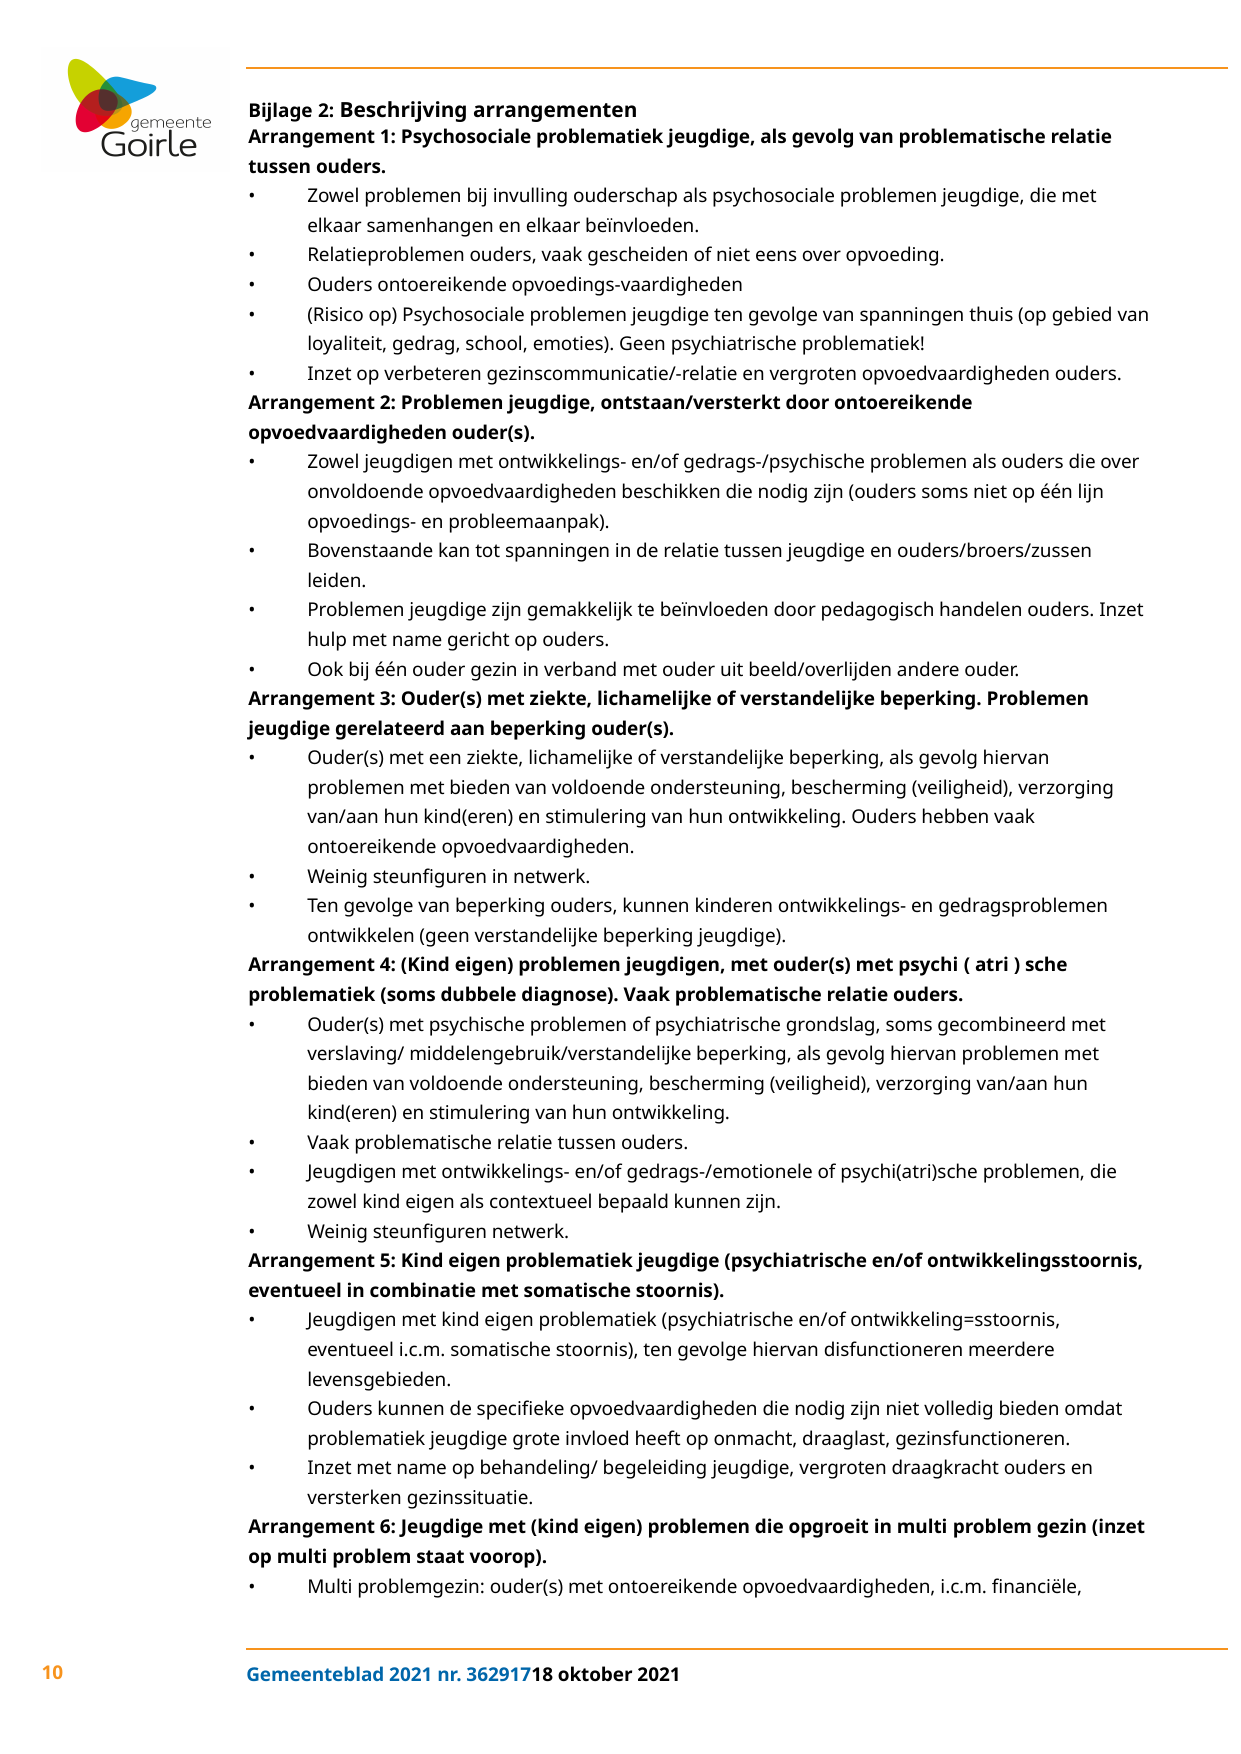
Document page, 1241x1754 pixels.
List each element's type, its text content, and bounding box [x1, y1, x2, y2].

list Jeugdigen met ontwikkelings- en/of gedrags-/emotionele of psychi(atri)sche problemen, die zowel kind eigen als contextueel bepaald kunnen zijn. [248, 1159, 1152, 1214]
text Arrangement 2: Problemen jeugdige, ontstaan/versterkt door ontoereikende opvoedvaardigheden ouder(s). [248, 389, 1152, 445]
list Ten gevolge van beperking ouders, kunnen kinderen ontwikkelings- en gedragsproblemen ontwikkelen (geen verstandelijke beperking jeugdige). [248, 892, 1152, 948]
list Ook bij één ouder gezin in verband met ouder uit beeld/overlijden andere ouder. [248, 656, 1152, 682]
list Ouder(s) met een ziekte, lichamelijke of verstandelijke beperking, als gevolg hiervan problemen met bieden van voldoende ondersteuning, bescherming (veiligheid), verzorging van/aan hun kind(eren) en stimulering van hun ontwikkeling. Ouders hebben vaak ontoereikende opvoedvaardigheden. [248, 744, 1152, 859]
list Zowel problemen bij invulling ouderschap als psychosociale problemen jeugdige, die met elkaar samenhangen en elkaar beïnvloeden. [248, 182, 1152, 238]
text Arrangement 3: Ouder(s) met ziekte, lichamelijke of verstandelijke beperking. Problemen jeugdige gerelateerd aan beperking ouder(s). [248, 685, 1152, 741]
text Arrangement 1: Psychosociale problematiek jeugdige, als gevolg van problematische relatie tussen ouders. [248, 123, 1152, 179]
picture [41, 47, 231, 172]
list Jeugdigen met kind eigen problematiek (psychiatrische en/of ontwikkeling=sstoornis, eventueel i.c.m. somatische stoornis), ten gevolge hiervan disfunctioneren meerdere levensgebieden. [248, 1307, 1152, 1392]
list Weinig steunfiguren in netwerk. [248, 863, 1152, 889]
list Ouder(s) met psychische problemen of psychiatrische grondslag, soms gecombineerd met verslaving/ middelengebruik/verstandelijke beperking, als gevolg hiervan problemen met bieden van voldoende ondersteuning, bescherming (veiligheid), verzorging van/aan hun kind(eren) en stimulering van hun ontwikkeling. [248, 1011, 1152, 1125]
list Relatieproblemen ouders, vaak gescheiden of niet eens over opvoeding. [248, 242, 1152, 267]
list Ouders ontoereikende opvoedings-vaardigheden [248, 271, 1152, 297]
list Multi problemgezin: ouder(s) met ontoereikende opvoedvaardigheden, i.c.m. financiële, [248, 1573, 1152, 1599]
text Arrangement 6: Jeugdige met (kind eigen) problemen die opgroeit in multi problem gezin (inzet op multi problem staat voorop). [248, 1514, 1152, 1569]
list Vaak problematische relatie tussen ouders. [248, 1129, 1152, 1155]
list Ouders kunnen de specifieke opvoedvaardigheden die nodig zijn niet volledig bieden omdat problematiek jeugdige grote invloed heeft op onmacht, draaglast, gezinsfunctioneren. [248, 1395, 1152, 1451]
list Weinig steunfiguren netwerk. [248, 1218, 1152, 1244]
text Bijlage 2: Beschrijving arrangementen [248, 95, 1152, 123]
list Inzet op verbeteren gezinscommunicatie/-relatie en vergroten opvoedvaardigheden ouders. [248, 360, 1152, 386]
list (Risico op) Psychosociale problemen jeugdige ten gevolge van spanningen thuis (op gebied van loyaliteit, gedrag, school, emoties). Geen psychiatrische problematiek! [248, 301, 1152, 356]
list Problemen jeugdige zijn gemakkelijk te beïnvloeden door pedagogisch handelen ouders. Inzet hulp met name gericht op ouders. [248, 597, 1152, 652]
text Arrangement 5: Kind eigen problematiek jeugdige (psychiatrische en/of ontwikkelingsstoornis, eventueel in combinatie met somatische stoornis). [248, 1247, 1152, 1303]
list Bovenstaande kan tot spanningen in de relatie tussen jeugdige en ouders/broers/zussen leiden. [248, 537, 1152, 593]
list Inzet met name op behandeling/ begeleiding jeugdige, vergroten draagkracht ouders en versterken gezinssituatie. [248, 1454, 1152, 1510]
list Zowel jeugdigen met ontwikkelings- en/of gedrags-/psychische problemen als ouders die over onvoldoende opvoedvaardigheden beschikken die nodig zijn (ouders soms niet op één lijn opvoedings- en probleemaanpak). [248, 449, 1152, 534]
text Arrangement 4: (Kind eigen) problemen jeugdigen, met ouder(s) met psychi ( atri ) sche problematiek (soms dubbele diagnose). Vaak problematische relatie ouders. [248, 952, 1152, 1007]
